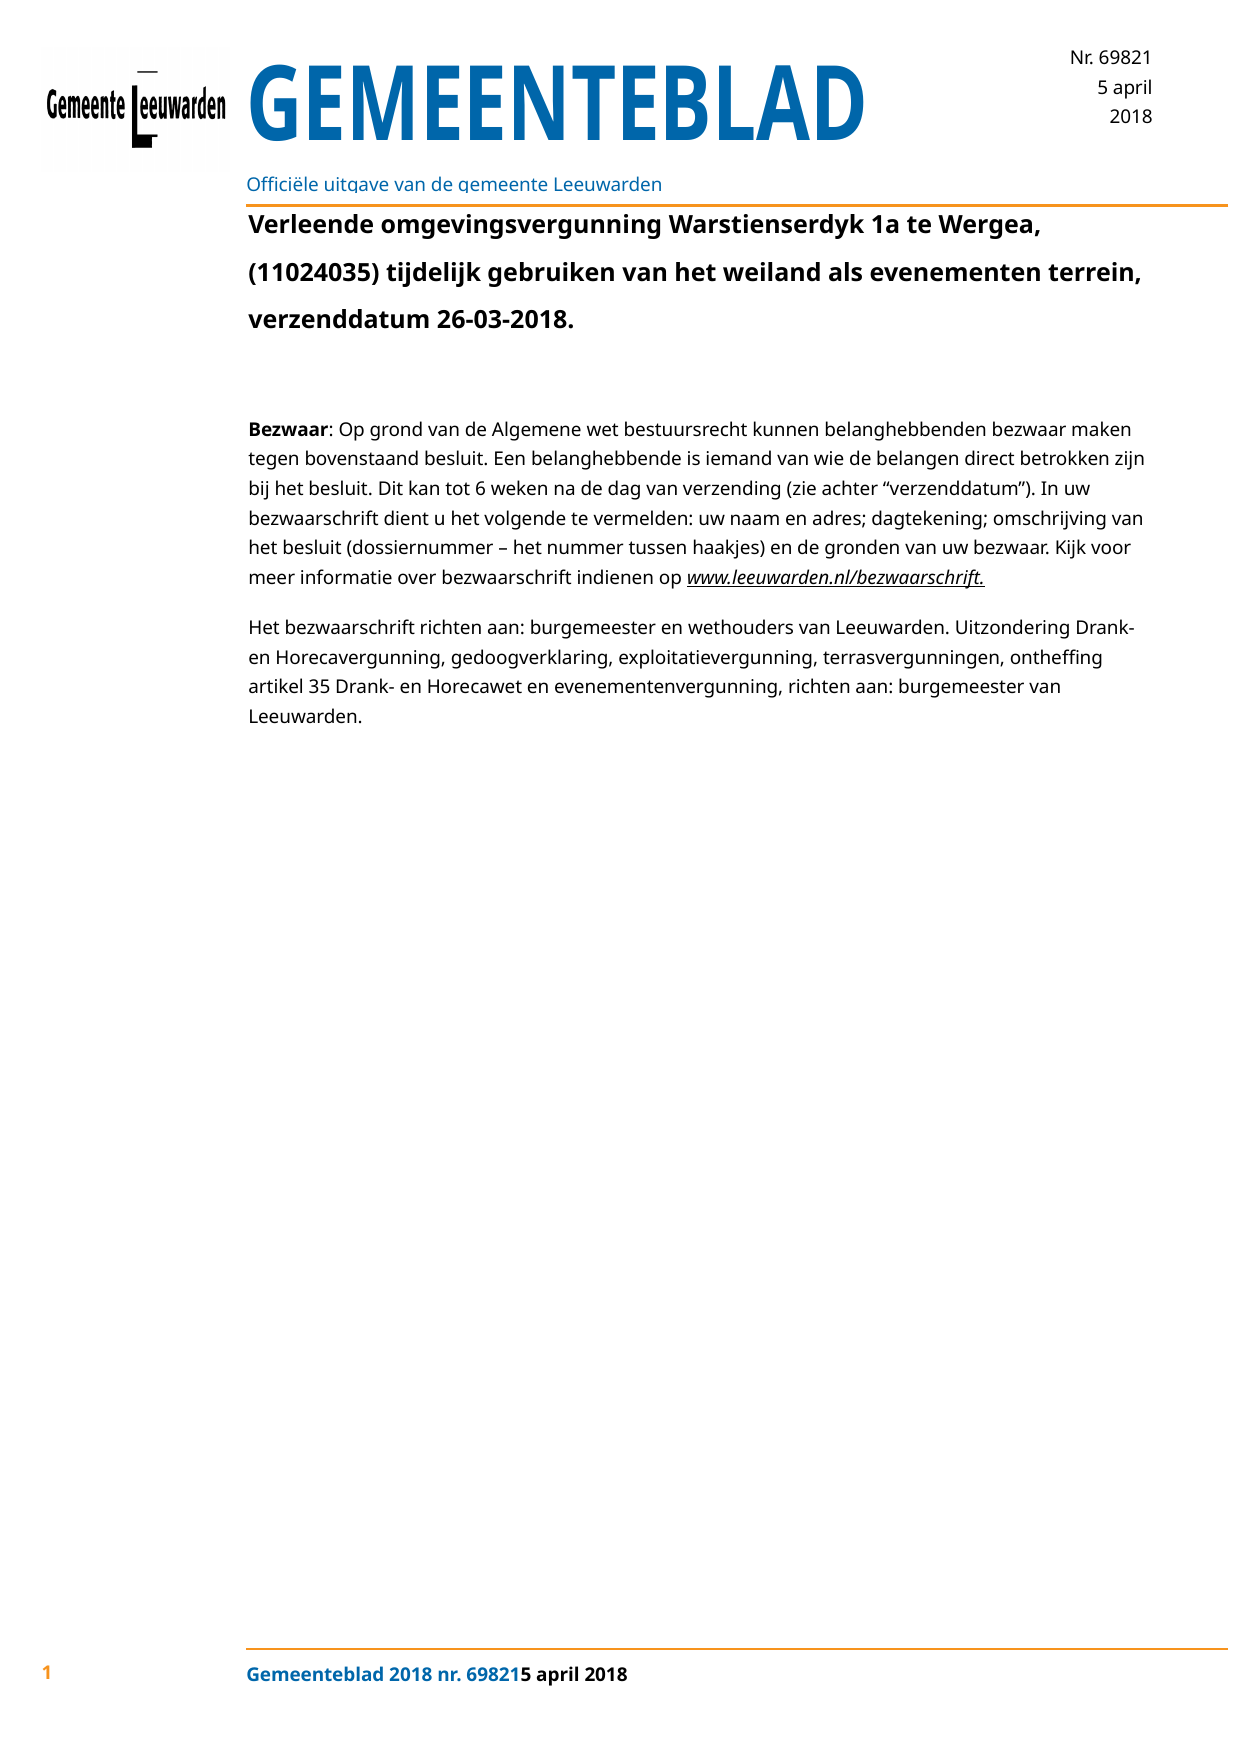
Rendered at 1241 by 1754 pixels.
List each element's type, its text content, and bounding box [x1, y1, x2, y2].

picture [41, 47, 231, 172]
text Verleende omgevingsvergunning Warstienserdyk 1a te Wergea, (11024035) tijdelijk gebruiken van het weiland als evenementen terrein, verzenddatum 26-03-2018. [248, 207, 1152, 336]
text Het bezwaarschrift richten aan: burgemeester en wethouders van Leeuwarden. Uitzondering Drank- en Horecavergunning, gedoogverklaring, exploitatievergunning, terrasvergunningen, ontheffing artikel 35 Drank- en Horecawet en evenementenvergunning, richten aan: burgemeester van Leeuwarden. [248, 614, 1152, 729]
text Bezwaar: Op grond van de Algemene wet bestuursrecht kunnen belanghebbenden bezwaar maken tegen bovenstaand besluit. Een belanghebbende is iemand van wie de belangen direct betrokken zijn bij het besluit. Dit kan tot 6 weken na de dag van verzending (zie achter “verzenddatum”). In uw bezwaarschrift dient u het volgende te vermelden: uw naam en adres; dagtekening; omschrijving van het besluit (dossiernummer – het nummer tussen haakjes) en de gronden van uw bezwaar. Kijk voor meer informatie over bezwaarschrift indienen op www.leeuwarden.nl/bezwaarschrift. [248, 416, 1152, 589]
